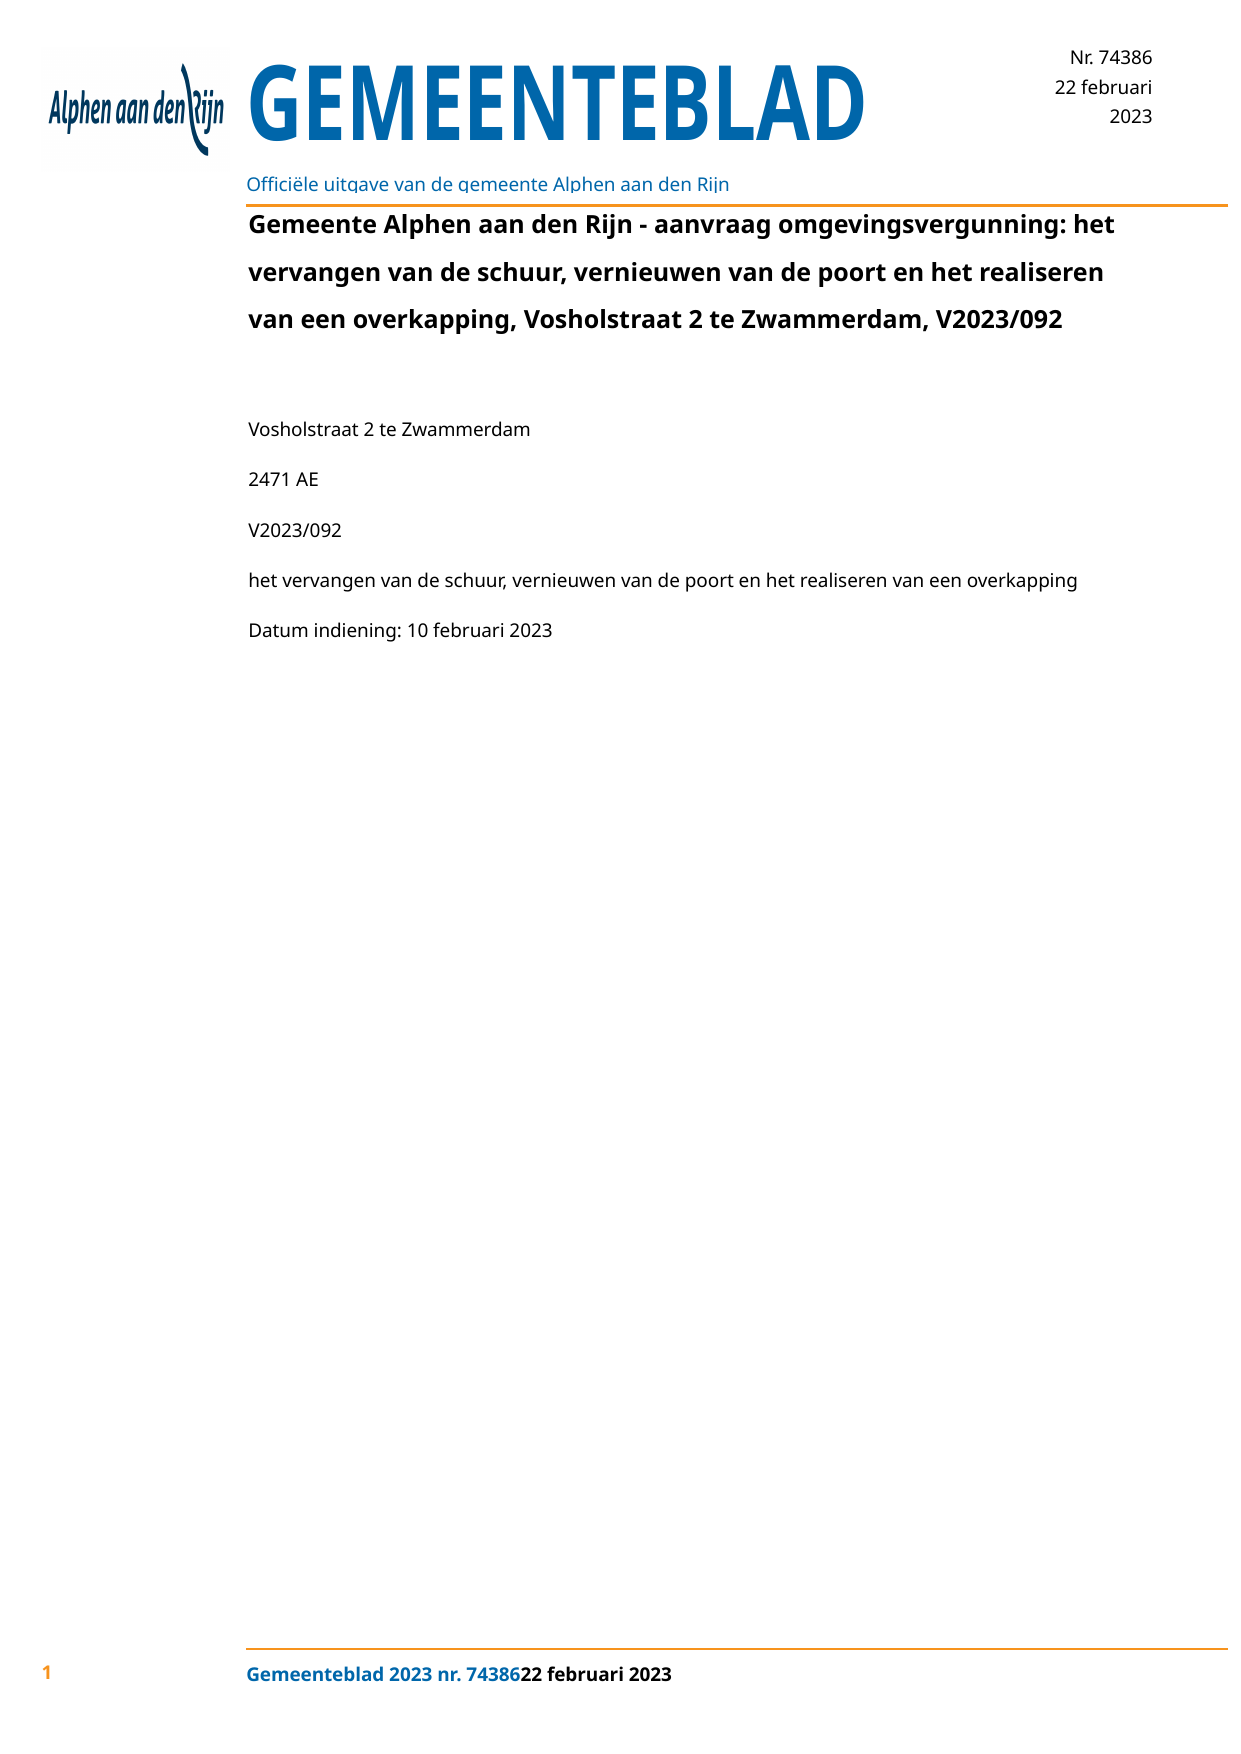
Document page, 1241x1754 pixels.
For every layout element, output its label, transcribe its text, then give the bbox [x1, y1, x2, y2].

text Datum indiening: 10 februari 2023 [248, 618, 1152, 643]
text 2471 AE [248, 466, 1152, 492]
text Gemeente Alphen aan den Rijn - aanvraag omgevingsvergunning: het vervangen van de schuur, vernieuwen van de poort en het realiseren van een overkapping, Vosholstraat 2 te Zwammerdam, V2023/092 [248, 207, 1152, 336]
text het vervangen van de schuur, vernieuwen van de poort en het realiseren van een overkapping [248, 567, 1152, 593]
text Vosholstraat 2 te Zwammerdam [248, 416, 1152, 442]
text V2023/092 [248, 517, 1152, 542]
picture [41, 47, 231, 172]
